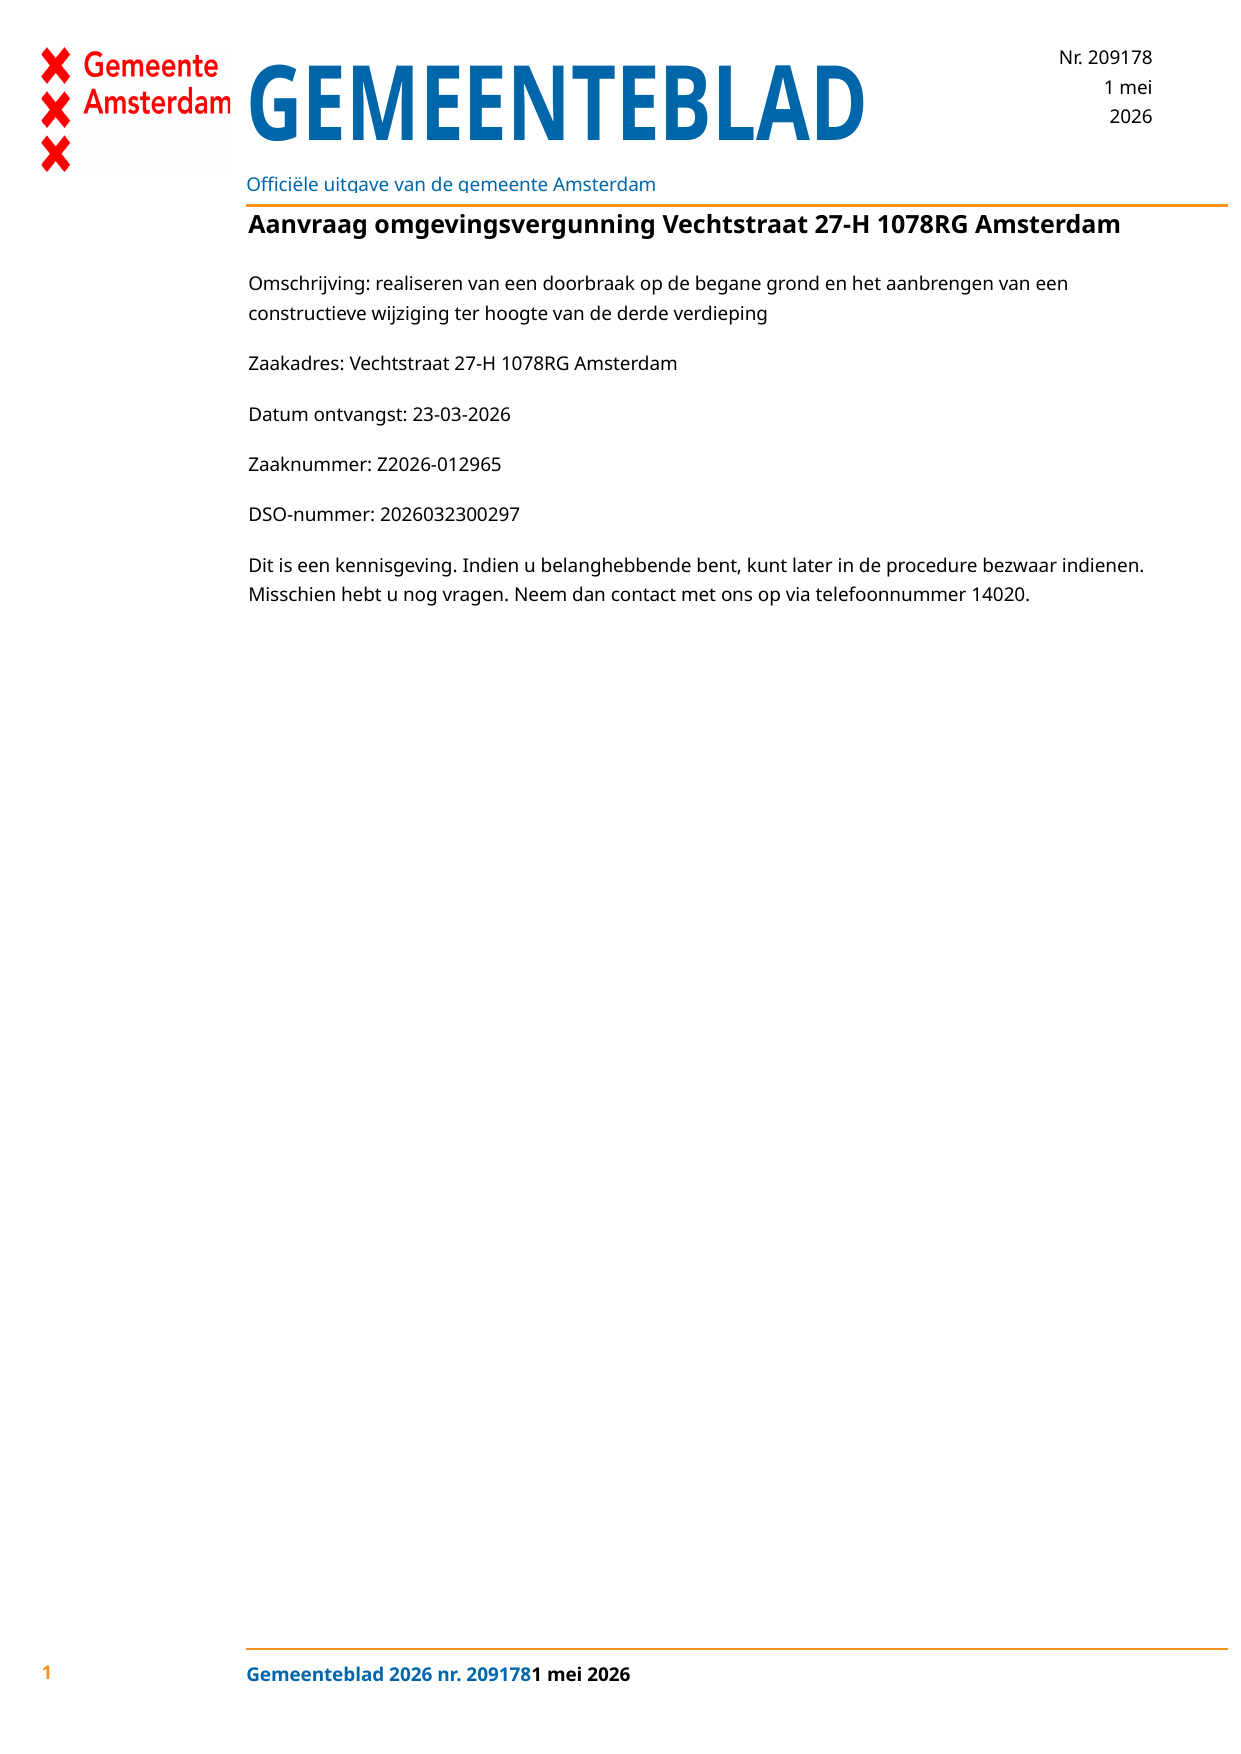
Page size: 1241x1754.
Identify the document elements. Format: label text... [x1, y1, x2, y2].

text Aanvraag omgevingsvergunning Vechtstraat 27-H 1078RG Amsterdam [248, 207, 1152, 241]
text Dit is een kennisgeving. Indien u belanghebbende bent, kunt later in de procedure bezwaar indienen. Misschien hebt u nog vragen. Neem dan contact met ons op via telefoonnummer 14020. [248, 552, 1152, 607]
text Omschrijving: realiseren van een doorbraak op de begane grond en het aanbrengen van een constructieve wijziging ter hoogte van de derde verdieping [248, 270, 1152, 326]
text DSO-nummer: 2026032300297 [248, 502, 1152, 527]
text Datum ontvangst: 23-03-2026 [248, 401, 1152, 426]
picture [41, 47, 231, 172]
text Zaakadres: Vechtstraat 27-H 1078RG Amsterdam [248, 350, 1152, 376]
text Zaaknummer: Z2026-012965 [248, 451, 1152, 477]
